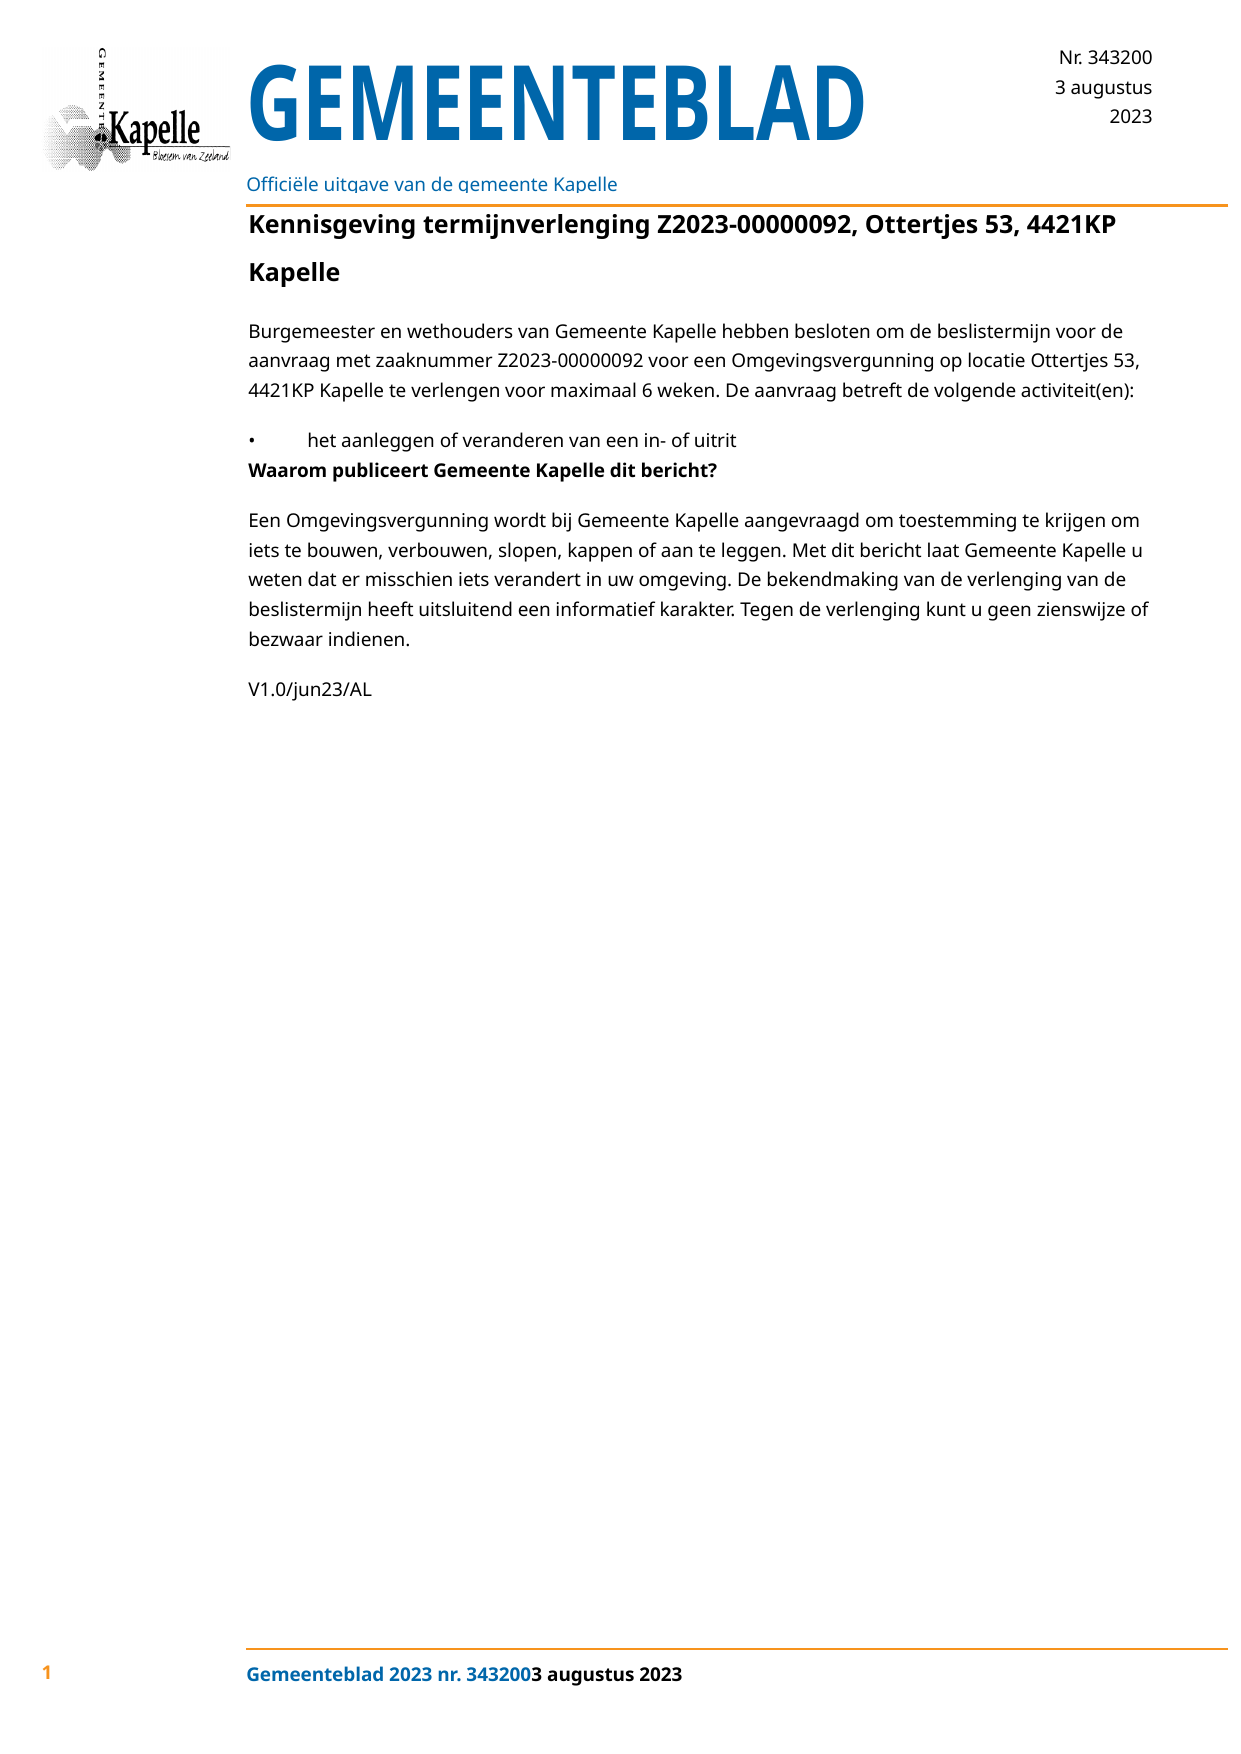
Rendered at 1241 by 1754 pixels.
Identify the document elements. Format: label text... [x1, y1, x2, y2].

list het aanleggen of veranderen van een in- of uitrit [248, 427, 1152, 453]
text Waarom publiceert Gemeente Kapelle dit bericht? [248, 457, 1152, 483]
text V1.0/jun23/AL [248, 676, 1152, 702]
text Kennisgeving termijnverlenging Z2023-00000092, Ottertjes 53, 4421KP Kapelle [248, 207, 1152, 288]
picture [41, 47, 231, 172]
text Een Omgevingsvergunning wordt bij Gemeente Kapelle aangevraagd om toestemming te krijgen om iets te bouwen, verbouwen, slopen, kappen of aan te leggen. Met dit bericht laat Gemeente Kapelle u weten dat er misschien iets verandert in uw omgeving. De bekendmaking van de verlenging van de beslistermijn heeft uitsluitend een informatief karakter. Tegen de verlenging kunt u geen zienswijze of bezwaar indienen. [248, 507, 1152, 652]
text Burgemeester en wethouders van Gemeente Kapelle hebben besloten om de beslistermijn voor de aanvraag met zaaknummer Z2023-00000092 voor een Omgevingsvergunning op locatie Ottertjes 53, 4421KP Kapelle te verlengen voor maximaal 6 weken. De aanvraag betreft de volgende activiteit(en): [248, 318, 1152, 403]
